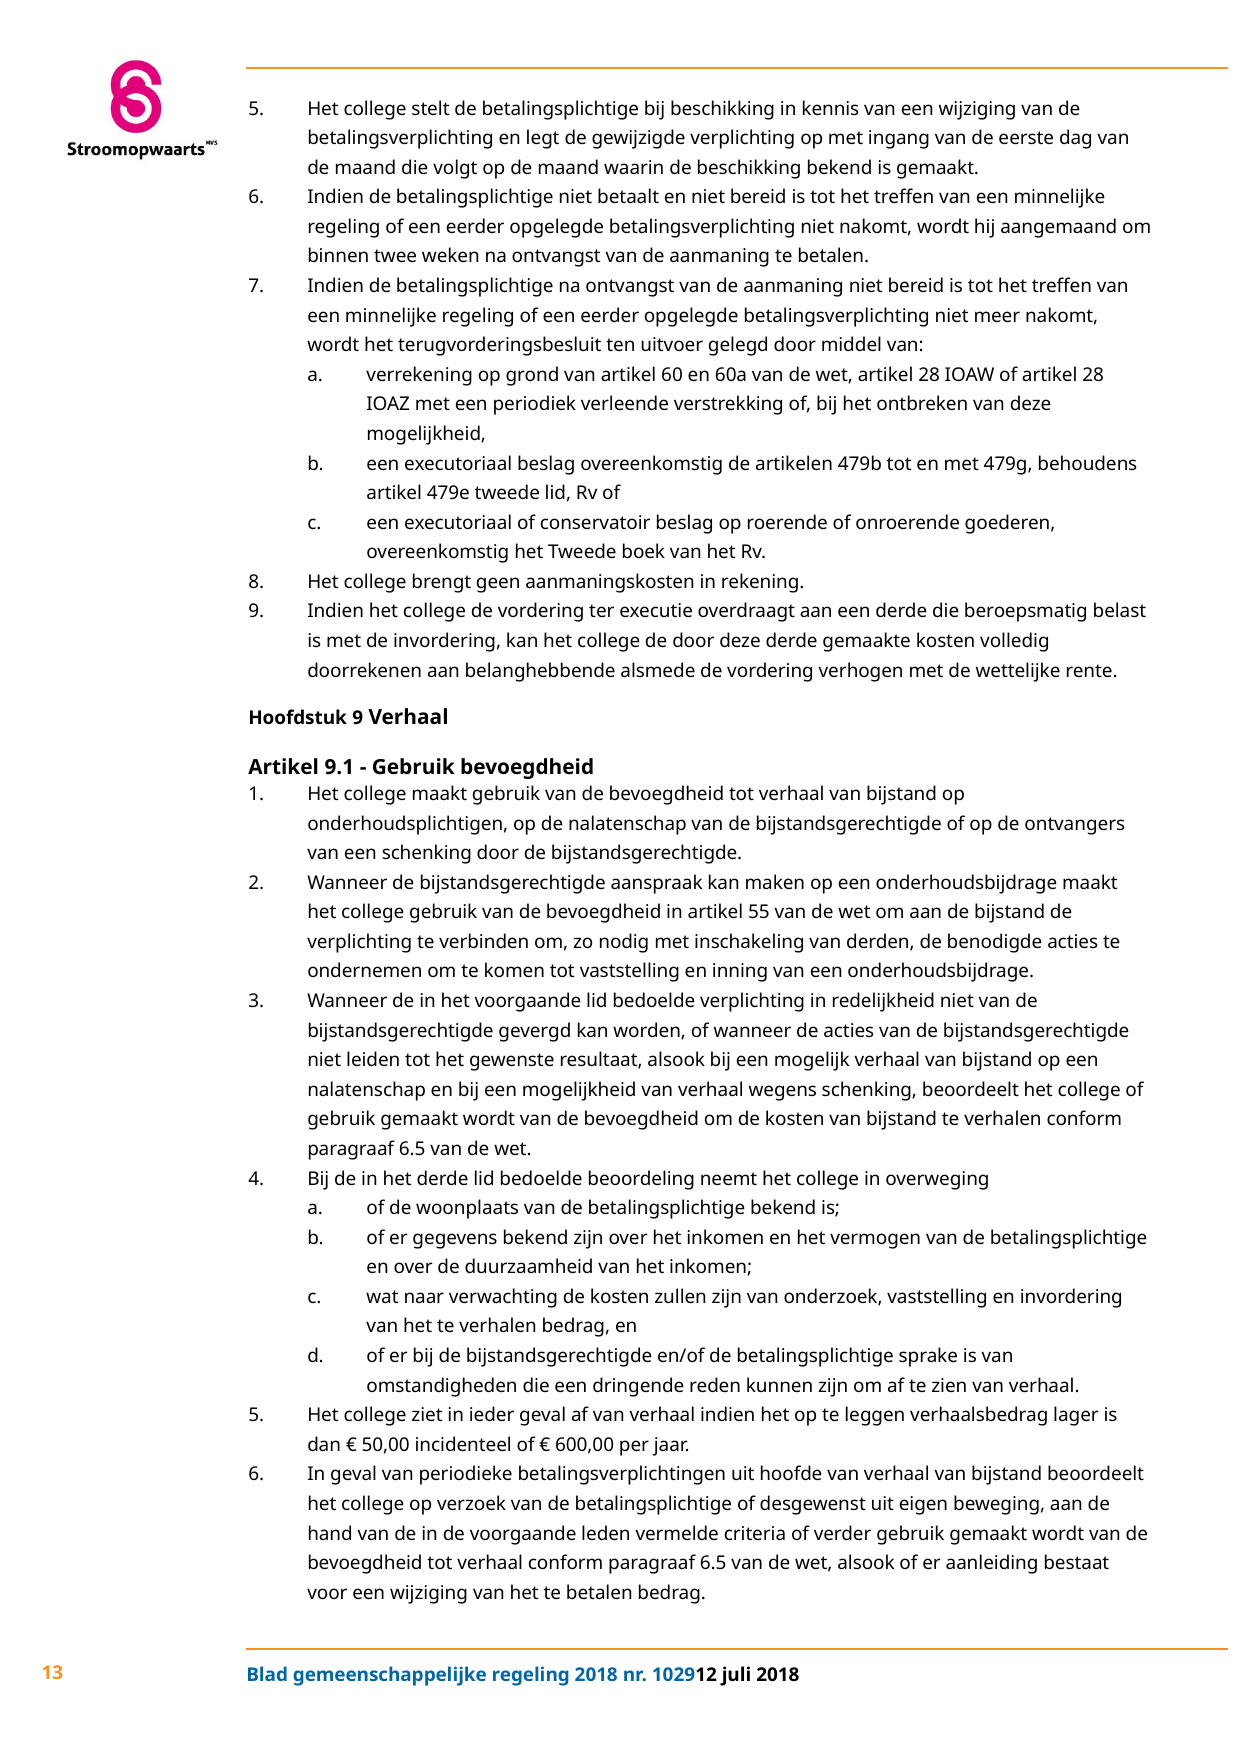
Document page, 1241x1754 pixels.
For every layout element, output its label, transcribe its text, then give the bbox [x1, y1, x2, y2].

picture [41, 47, 231, 172]
list Indien de betalingsplichtige niet betaalt en niet bereid is tot het treffen van een minnelijke regeling of een eerder opgelegde betalingsverplichting niet nakomt, wordt hij aangemaand om binnen twee weken na ontvangst van de aanmaning te betalen. [248, 183, 1152, 268]
list of de woonplaats van de betalingsplichtige bekend is; [307, 1194, 1152, 1220]
list Bij de in het derde lid bedoelde beoordeling neemt het college in overweging [248, 1165, 1152, 1191]
list Indien de betalingsplichtige na ontvangst van de aanmaning niet bereid is tot het treffen van een minnelijke regeling of een eerder opgelegde betalingsverplichting niet meer nakomt, wordt het terugvorderingsbesluit ten uitvoer gelegd door middel van: [248, 272, 1152, 357]
list Het college ziet in ieder geval af van verhaal indien het op te leggen verhaalsbedrag lager is dan € 50,00 incidenteel of € 600,00 per jaar. [248, 1401, 1152, 1457]
list Het college brengt geen aanmaningskosten in rekening. [248, 568, 1152, 594]
list Wanneer de bijstandsgerechtigde aanspraak kan maken op een onderhoudsbijdrage maakt het college gebruik van de bevoegdheid in artikel 55 van de wet om aan de bijstand de verplichting te verbinden om, zo nodig met inschakeling van derden, de benodigde acties te ondernemen om te komen tot vaststelling en inning van een onderhoudsbijdrage. [248, 869, 1152, 983]
list wat naar verwachting de kosten zullen zijn van onderzoek, vaststelling en invordering van het te verhalen bedrag, en [307, 1283, 1152, 1338]
list Het college stelt de betalingsplichtige bij beschikking in kennis van een wijziging van de betalingsverplichting en legt de gewijzigde verplichting op met ingang van de eerste dag van de maand die volgt op de maand waarin de beschikking bekend is gemaakt. [248, 95, 1152, 180]
list een executoriaal beslag overeenkomstig de artikelen 479b tot en met 479g, behoudens artikel 479e tweede lid, Rv of [307, 450, 1152, 505]
list Indien het college de vordering ter executie overdraagt aan een derde die beroepsmatig belast is met de invordering, kan het college de door deze derde gemaakte kosten volledig doorrekenen aan belanghebbende alsmede de vordering verhogen met de wettelijke rente. [248, 598, 1152, 683]
text Artikel 9.1 - Gebruik bevoegdheid [248, 752, 1152, 780]
list of er gegevens bekend zijn over het inkomen en het vermogen van de betalingsplichtige en over de duurzaamheid van het inkomen; [307, 1224, 1152, 1279]
list Wanneer de in het voorgaande lid bedoelde verplichting in redelijkheid niet van de bijstandsgerechtigde gevergd kan worden, of wanneer de acties van de bijstandsgerechtigde niet leiden tot het gewenste resultaat, alsook bij een mogelijk verhaal van bijstand op een nalatenschap en bij een mogelijkheid van verhaal wegens schenking, beoordeelt het college of gebruik gemaakt wordt van de bevoegdheid om de kosten van bijstand te verhalen conform paragraaf 6.5 van de wet. [248, 987, 1152, 1161]
list of er bij de bijstandsgerechtigde en/of de betalingsplichtige sprake is van omstandigheden die een dringende reden kunnen zijn om af te zien van verhaal. [307, 1342, 1152, 1398]
list een executoriaal of conservatoir beslag op roerende of onroerende goederen, overeenkomstig het Tweede boek van het Rv. [307, 509, 1152, 564]
list Het college maakt gebruik van de bevoegdheid tot verhaal van bijstand op onderhoudsplichtigen, op de nalatenschap van de bijstandsgerechtigde of op de ontvangers van een schenking door de bijstandsgerechtigde. [248, 780, 1152, 865]
text Hoofdstuk 9 Verhaal [248, 702, 1152, 731]
list verrekening op grond van artikel 60 en 60a van de wet, artikel 28 IOAW of artikel 28 IOAZ met een periodiek verleende verstrekking of, bij het ontbreken van deze mogelijkheid, [307, 361, 1152, 446]
list In geval van periodieke betalingsverplichtingen uit hoofde van verhaal van bijstand beoordeelt het college op verzoek van de betalingsplichtige of desgewenst uit eigen beweging, aan de hand van de in de voorgaande leden vermelde criteria of verder gebruik gemaakt wordt van de bevoegdheid tot verhaal conform paragraaf 6.5 van de wet, alsook of er aanleiding bestaat voor een wijziging van het te betalen bedrag. [248, 1461, 1152, 1605]
